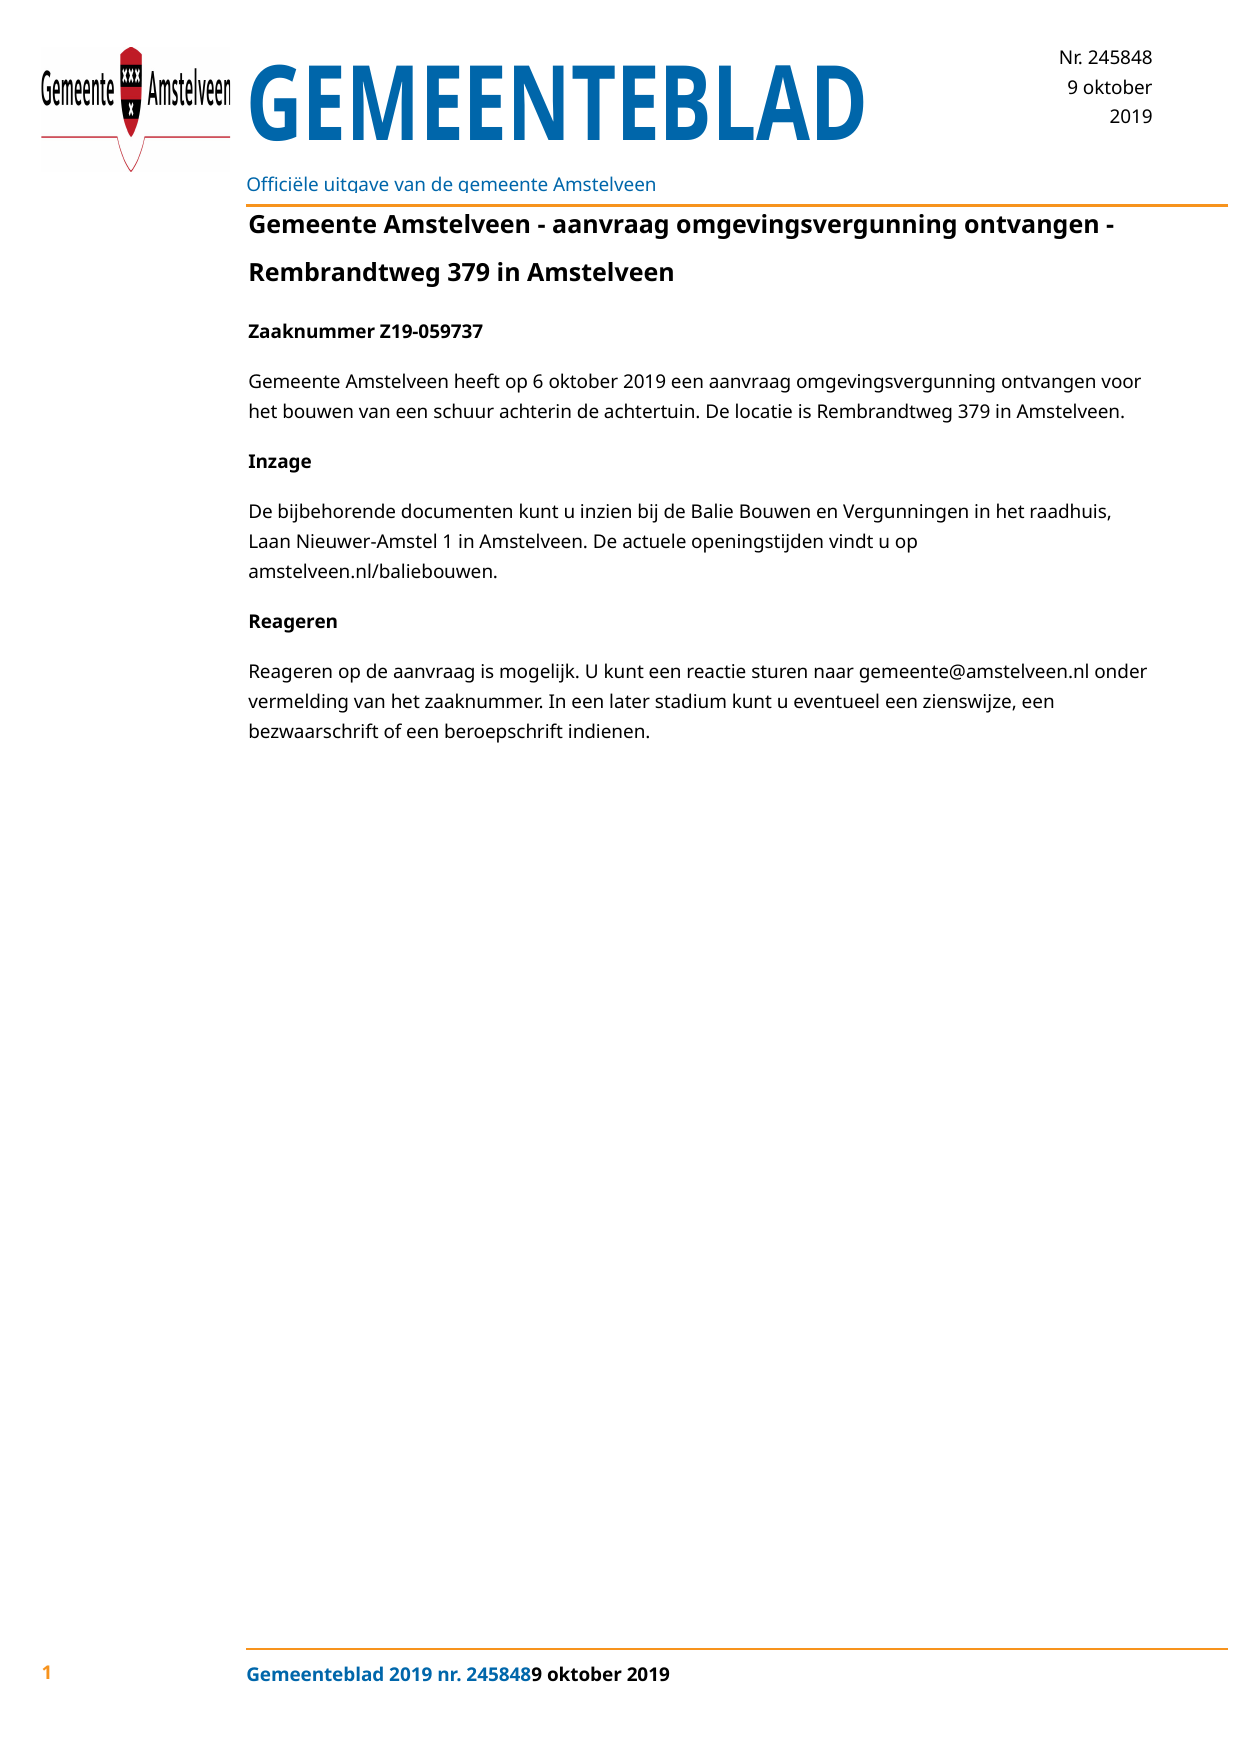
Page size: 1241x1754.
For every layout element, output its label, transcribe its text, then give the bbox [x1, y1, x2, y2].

text Gemeente Amstelveen - aanvraag omgevingsvergunning ontvangen - Rembrandtweg 379 in Amstelveen [248, 207, 1152, 288]
text Reageren op de aanvraag is mogelijk. U kunt een reactie sturen naar gemeente@amstelveen.nl onder vermelding van het zaaknummer. In een later stadium kunt u eventueel een zienswijze, een bezwaarschrift of een beroepschrift indienen. [248, 659, 1152, 744]
text Gemeente Amstelveen heeft op 6 oktober 2019 een aanvraag omgevingsvergunning ontvangen voor het bouwen van een schuur achterin de achtertuin. De locatie is Rembrandtweg 379 in Amstelveen. [248, 368, 1152, 424]
text De bijbehorende documenten kunt u inzien bij de Balie Bouwen en Vergunningen in het raadhuis, Laan Nieuwer-Amstel 1 in Amstelveen. De actuele openingstijden vindt u op amstelveen.nl/baliebouwen. [248, 499, 1152, 584]
text Zaaknummer Z19-059737 [248, 318, 1152, 344]
text Inzage [248, 448, 1152, 474]
picture [41, 47, 231, 172]
text Reageren [248, 608, 1152, 634]
